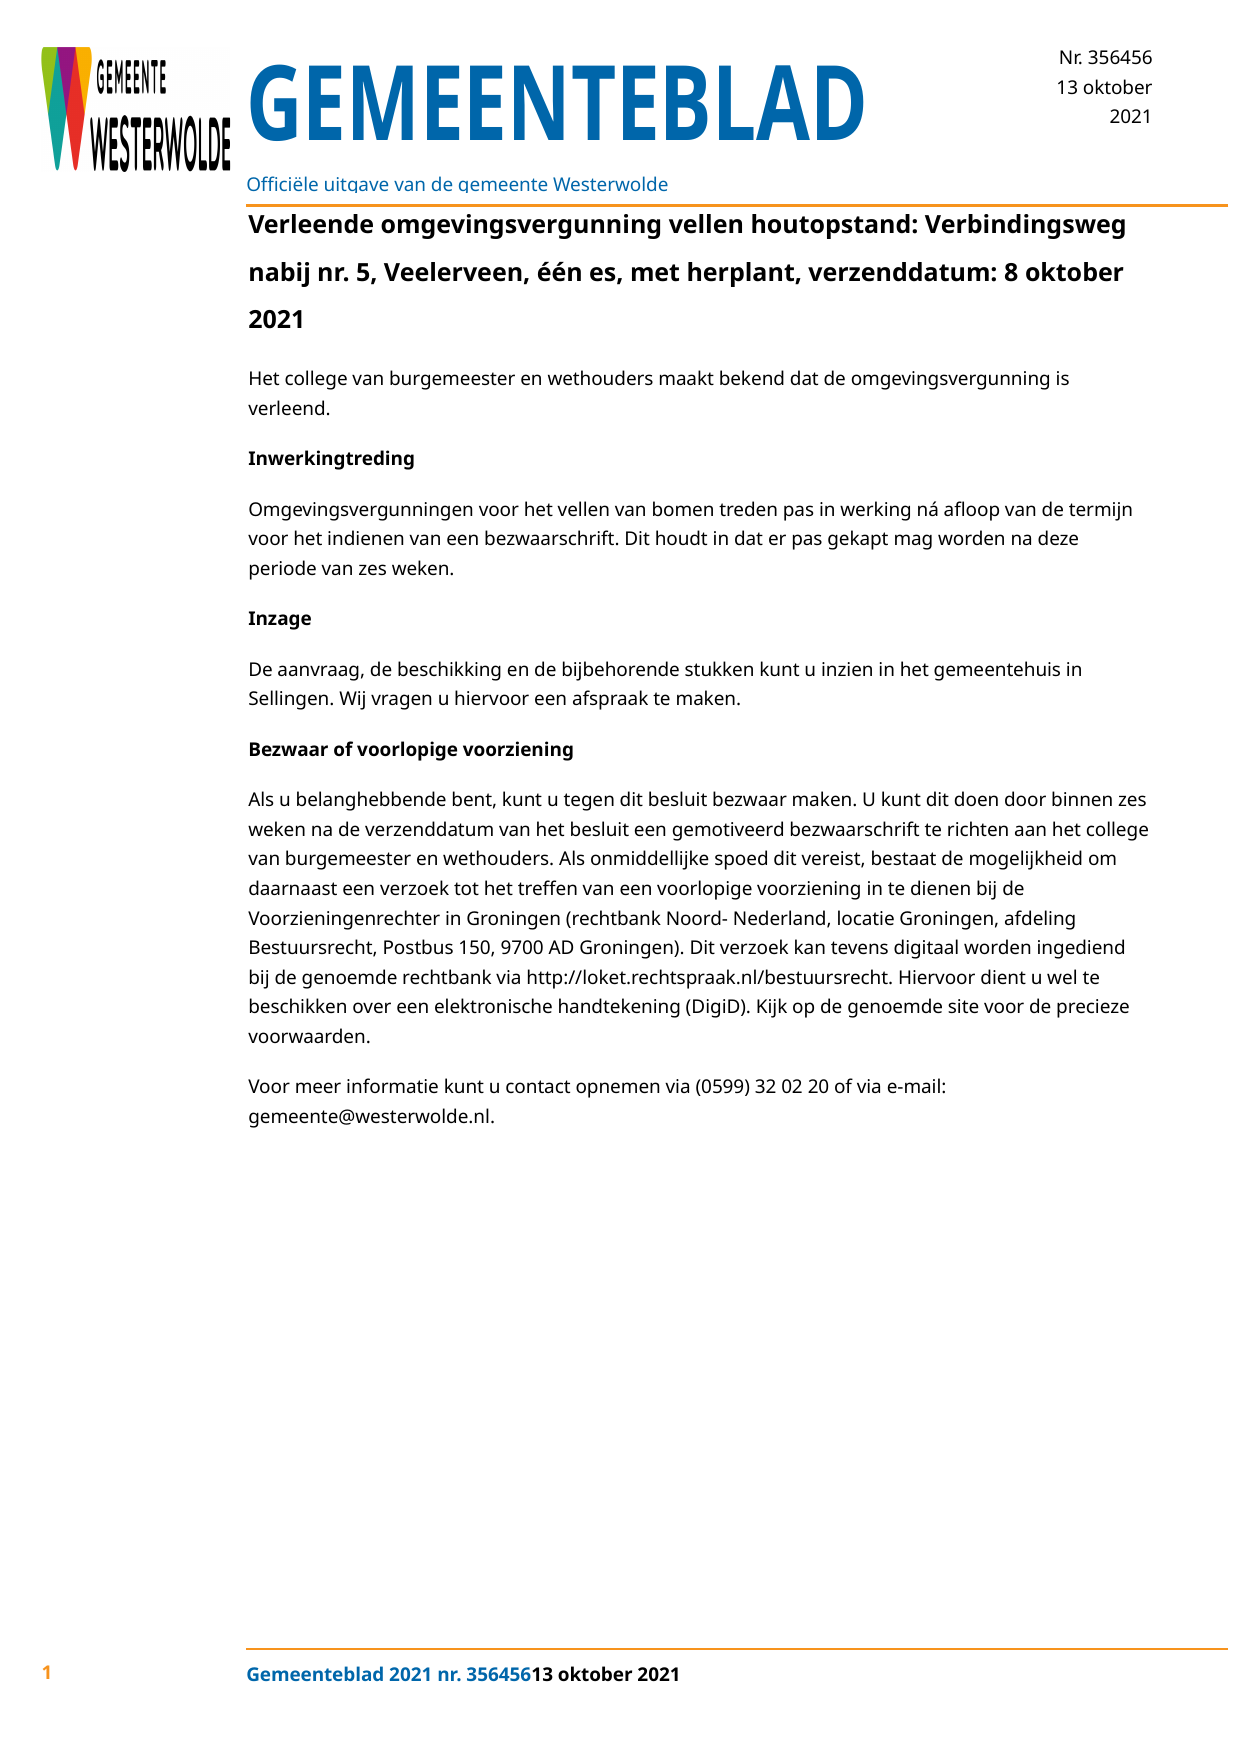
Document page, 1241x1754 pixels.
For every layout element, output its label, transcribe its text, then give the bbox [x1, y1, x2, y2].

text Bezwaar of voorlopige voorziening [248, 736, 1152, 762]
text Inwerkingtreding [248, 446, 1152, 471]
text De aanvraag, de beschikking en de bijbehorende stukken kunt u inzien in het gemeentehuis in Sellingen. Wij vragen u hiervoor een afspraak te maken. [248, 656, 1152, 711]
text Het college van burgemeester en wethouders maakt bekend dat de omgevingsvergunning is verleend. [248, 366, 1152, 421]
text Omgevingsvergunningen voor het vellen van bomen treden pas in werking ná afloop van de termijn voor het indienen van een bezwaarschrift. Dit houdt in dat er pas gekapt mag worden na deze periode van zes weken. [248, 496, 1152, 581]
text Verleende omgevingsvergunning vellen houtopstand: Verbindingsweg nabij nr. 5, Veelerveen, één es, met herplant, verzenddatum: 8 oktober 2021 [248, 207, 1152, 336]
picture [41, 47, 231, 172]
text Als u belanghebbende bent, kunt u tegen dit besluit bezwaar maken. U kunt dit doen door binnen zes weken na de verzenddatum van het besluit een gemotiveerd bezwaarschrift te richten aan het college van burgemeester en wethouders. Als onmiddellijke spoed dit vereist, bestaat de mogelijkheid om daarnaast een verzoek tot het treffen van een voorlopige voorziening in te dienen bij de Voorzieningenrechter in Groningen (rechtbank Noord- Nederland, locatie Groningen, afdeling Bestuursrecht, Postbus 150, 9700 AD Groningen). Dit verzoek kan tevens digitaal worden ingediend bij de genoemde rechtbank via http://loket.rechtspraak.nl/bestuursrecht. Hiervoor dient u wel te beschikken over een elektronische handtekening (DigiD). Kijk op de genoemde site voor de precieze voorwaarden. [248, 786, 1152, 1049]
text Voor meer informatie kunt u contact opnemen via (0599) 32 02 20 of via e-mail: gemeente@westerwolde.nl. [248, 1073, 1152, 1129]
text Inzage [248, 606, 1152, 631]
